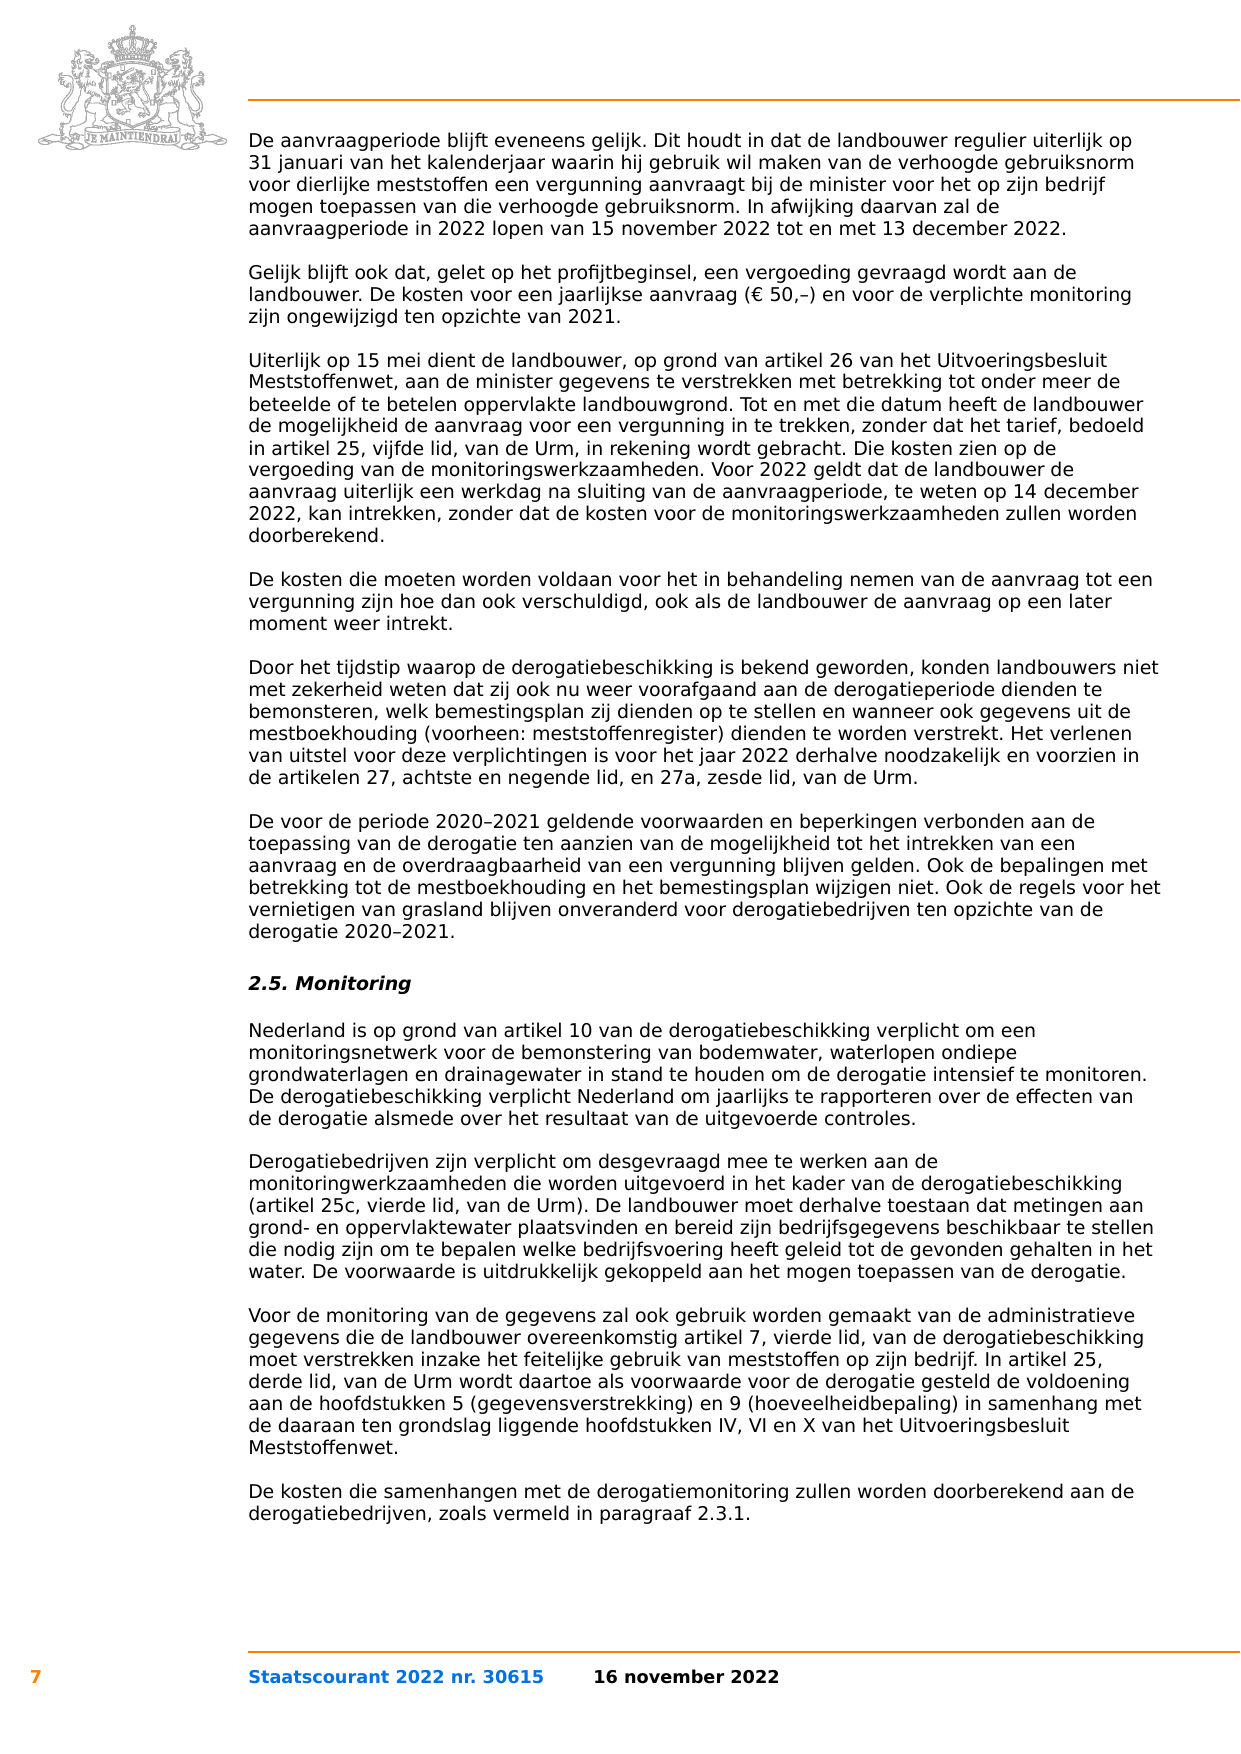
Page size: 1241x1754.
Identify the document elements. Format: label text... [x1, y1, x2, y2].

picture [38, 25, 227, 150]
text De kosten die moeten worden voldaan voor het in behandeling nemen van de aanvraag tot een vergunning zijn hoe dan ook verschuldigd, ook als de landbouwer de aanvraag op een later moment weer intrekt. [248, 569, 1163, 635]
subtitle 2.5. Monitoring [248, 973, 1163, 994]
text De voor de periode 2020–2021 geldende voorwaarden en beperkingen verbonden aan de toepassing van de derogatie ten aanzien van de mogelijkheid tot het intrekken van een aanvraag en de overdraagbaarheid van een vergunning blijven gelden. Ook de bepalingen met betrekking tot de mestboekhouding en het bemestingsplan wijzigen niet. Ook de regels voor het vernietigen van grasland blijven onveranderd voor derogatiebedrijven ten opzichte van de derogatie 2020–2021. [248, 811, 1163, 943]
text Uiterlijk op 15 mei dient de landbouwer, op grond van artikel 26 van het Uitvoeringsbesluit Meststoffenwet, aan de minister gegevens te verstrekken met betrekking tot onder meer de beteelde of te betelen oppervlakte landbouwgrond. Tot en met die datum heeft de landbouwer de mogelijkheid de aanvraag voor een vergunning in te trekken, zonder dat het tarief, bedoeld in artikel 25, vijfde lid, van de Urm, in rekening wordt gebracht. Die kosten zien op de vergoeding van de monitoringswerkzaamheden. Voor 2022 geldt dat de landbouwer de aanvraag uiterlijk een werkdag na sluiting van de aanvraagperiode, te weten op 14 december 2022, kan intrekken, zonder dat de kosten voor de monitoringswerkzaamheden zullen worden doorberekend. [248, 349, 1163, 547]
text Door het tijdstip waarop de derogatiebeschikking is bekend geworden, konden landbouwers niet met zekerheid weten dat zij ook nu weer voorafgaand aan de derogatieperiode dienden te bemonsteren, welk bemestingsplan zij dienden op te stellen en wanneer ook gegevens uit de mestboekhouding (voorheen: meststoffenregister) dienden te worden verstrekt. Het verlenen van uitstel voor deze verplichtingen is voor het jaar 2022 derhalve noodzakelijk en voorzien in de artikelen 27, achtste en negende lid, en 27a, zesde lid, van de Urm. [248, 657, 1163, 789]
text Voor de monitoring van de gegevens zal ook gebruik worden gemaakt van de administratieve gegevens die de landbouwer overeenkomstig artikel 7, vierde lid, van de derogatiebeschikking moet verstrekken inzake het feitelijke gebruik van meststoffen op zijn bedrijf. In artikel 25, derde lid, van de Urm wordt daartoe als voorwaarde voor de derogatie gesteld de voldoening aan de hoofdstukken 5 (gegevensverstrekking) en 9 (hoeveelheidbepaling) in samenhang met de daaraan ten grondslag liggende hoofdstukken IV, VI en X van het Uitvoeringsbesluit Meststoffenwet. [248, 1305, 1163, 1459]
text Derogatiebedrijven zijn verplicht om desgevraagd mee te werken aan de monitoringwerkzaamheden die worden uitgevoerd in het kader van de derogatiebeschikking (artikel 25c, vierde lid, van de Urm). De landbouwer moet derhalve toestaan dat metingen aan grond- en oppervlaktewater plaatsvinden en bereid zijn bedrijfsgegevens beschikbaar te stellen die nodig zijn om te bepalen welke bedrijfsvoering heeft geleid tot de gevonden gehalten in het water. De voorwaarde is uitdrukkelijk gekoppeld aan het mogen toepassen van de derogatie. [248, 1151, 1163, 1283]
text Gelijk blijft ook dat, gelet op het profijtbeginsel, een vergoeding gevraagd wordt aan de landbouwer. De kosten voor een jaarlijkse aanvraag (€ 50,–) en voor de verplichte monitoring zijn ongewijzigd ten opzichte van 2021. [248, 262, 1163, 328]
text De aanvraagperiode blijft eveneens gelijk. Dit houdt in dat de landbouwer regulier uiterlijk op 31 januari van het kalenderjaar waarin hij gebruik wil maken van de verhoogde gebruiksnorm voor dierlijke meststoffen een vergunning aanvraagt bij de minister voor het op zijn bedrijf mogen toepassen van die verhoogde gebruiksnorm. In afwijking daarvan zal de aanvraagperiode in 2022 lopen van 15 november 2022 tot en met 13 december 2022. [248, 130, 1163, 240]
text Nederland is op grond van artikel 10 van de derogatiebeschikking verplicht om een monitoringsnetwerk voor de bemonstering van bodemwater, waterlopen ondiepe grondwaterlagen en drainagewater in stand te houden om de derogatie intensief te monitoren. De derogatiebeschikking verplicht Nederland om jaarlijks te rapporteren over de effecten van de derogatie alsmede over het resultaat van de uitgevoerde controles. [248, 1019, 1163, 1129]
text De kosten die samenhangen met de derogatiemonitoring zullen worden doorberekend aan de derogatiebedrijven, zoals vermeld in paragraaf 2.3.1. [248, 1481, 1163, 1525]
